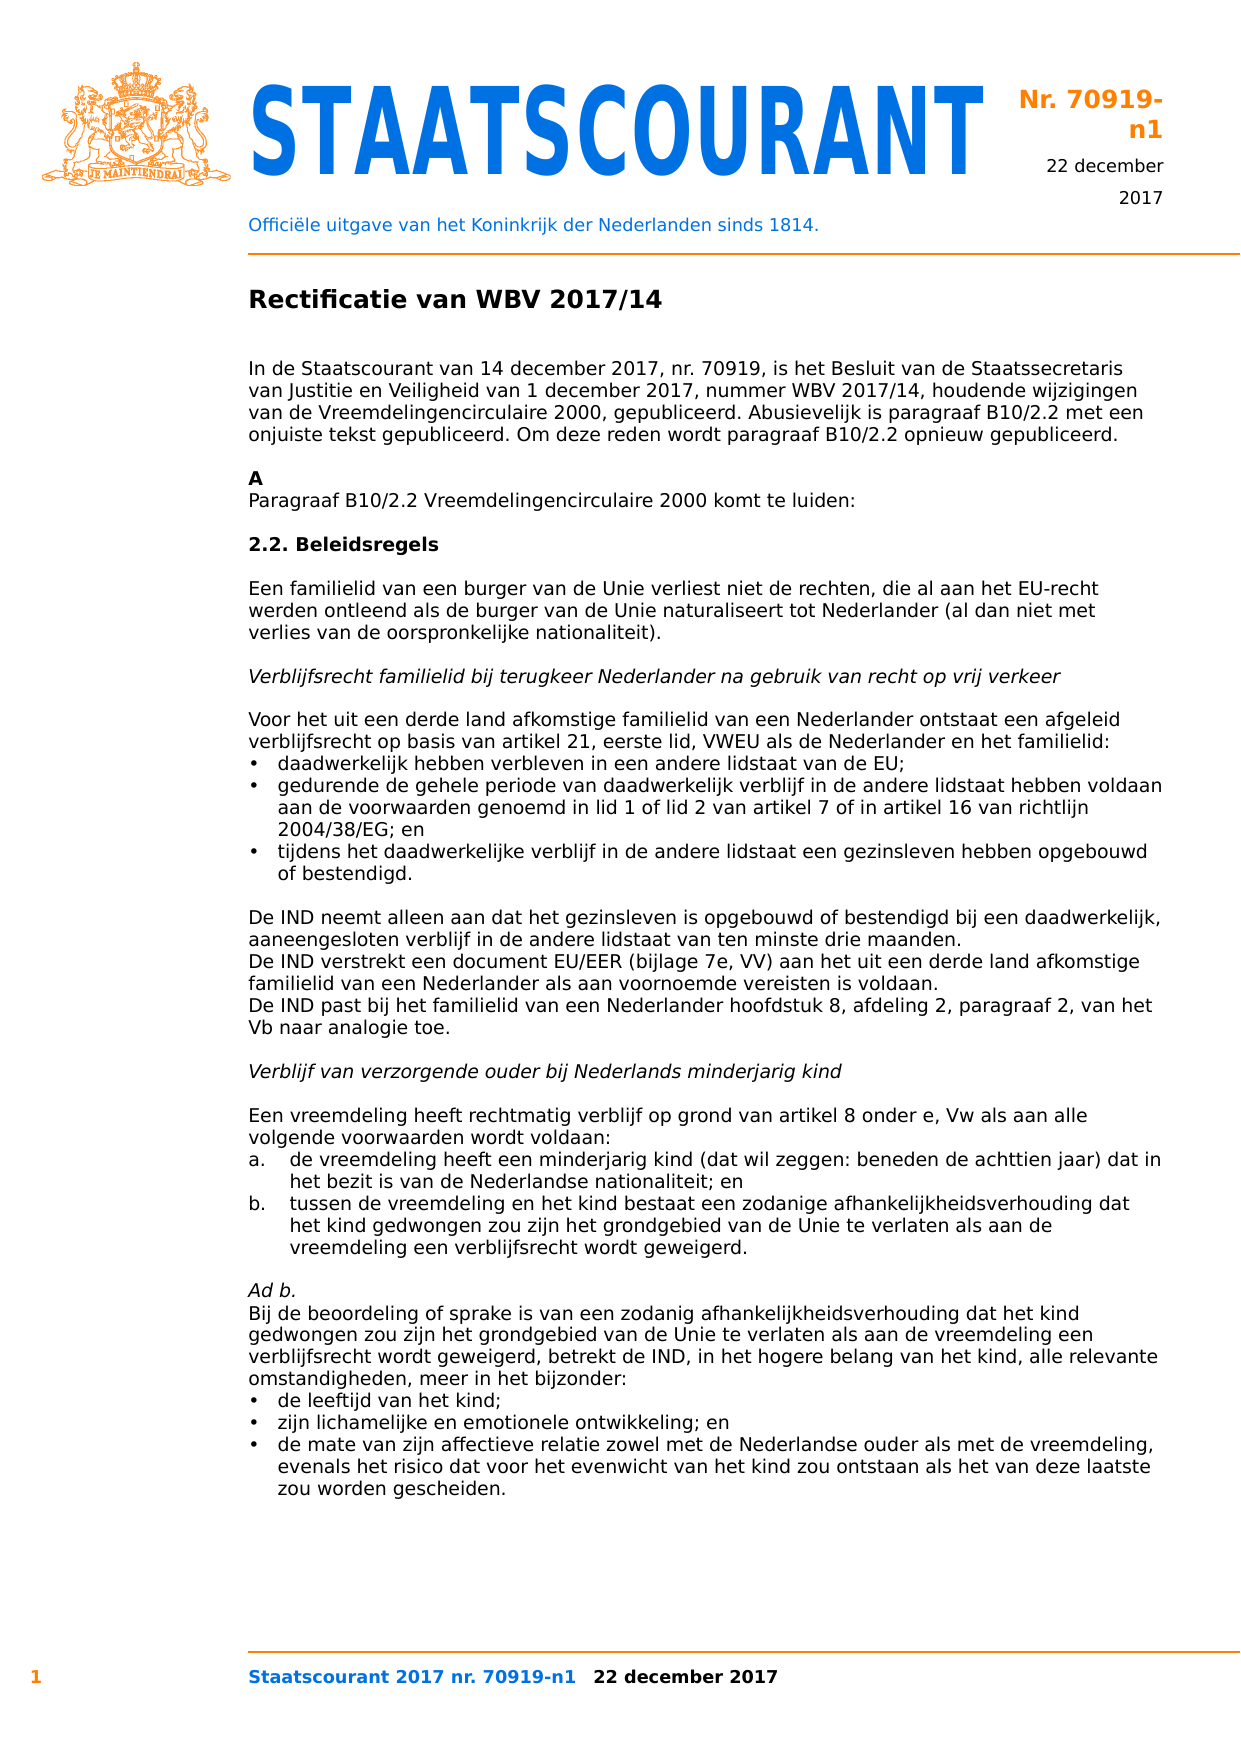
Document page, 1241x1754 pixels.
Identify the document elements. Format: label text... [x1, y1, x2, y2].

text Voor het uit een derde land afkomstige familielid van een Nederlander ontstaat een afgeleid verblijfsrecht op basis van artikel 21, eerste lid, VWEU als de Nederlander en het familielid: [248, 709, 1163, 753]
text De IND neemt alleen aan dat het gezinsleven is opgebouwd of bestendigd bij een daadwerkelijk, aaneengesloten verblijf in de andere lidstaat van ten minste drie maanden. [248, 907, 1163, 951]
text 2.2. Beleidsregels [248, 534, 1163, 556]
table_cell 2017 [998, 183, 1240, 215]
table_header [25, 62, 248, 253]
text • daadwerkelijk hebben verbleven in een andere lidstaat van de EU; [248, 753, 1163, 775]
subtitle Verblijf van verzorgende ouder bij Nederlands minderjarig kind [248, 1061, 1163, 1083]
text De IND past bij het familielid van een Nederlander hoofdstuk 8, afdeling 2, paragraaf 2, van het Vb naar analogie toe. [248, 995, 1163, 1039]
subtitle Verblijfsrecht familielid bij terugkeer Nederlander na gebruik van recht op vrij verkeer [248, 666, 1163, 687]
text A [248, 468, 1163, 490]
text • gedurende de gehele periode van daadwerkelijk verblijf in de andere lidstaat hebben voldaan aan de voorwaarden genoemd in lid 1 of lid 2 van artikel 7 of in artikel 16 van richtlijn 2004/38/EG; en [248, 775, 1163, 841]
text • zijn lichamelijke en emotionele ontwikkeling; en [248, 1412, 1163, 1434]
table_header STAATSCOURANT [248, 62, 998, 215]
text • de mate van zijn affectieve relatie zowel met de Nederlandse ouder als met de vreemdeling, evenals het risico dat voor het evenwicht van het kind zou ontstaan als het van deze laatste zou worden gescheiden. [248, 1434, 1163, 1500]
table_cell Officiële uitgave van het Koninkrijk der Nederlanden sinds 1814. [248, 215, 1240, 253]
text Paragraaf B10/2.2 Vreemdelingencirculaire 2000 komt te luiden: [248, 490, 1163, 512]
text Bij de beoordeling of sprake is van een zodanig afhankelijkheidsverhouding dat het kind gedwongen zou zijn het grondgebied van de Unie te verlaten als aan de vreemdeling een verblijfsrecht wordt geweigerd, betrekt de IND, in het hogere belang van het kind, alle relevante omstandigheden, meer in het bijzonder: [248, 1302, 1163, 1390]
text b. tussen de vreemdeling en het kind bestaat een zodanige afhankelijkheidsverhouding dat het kind gedwongen zou zijn het grondgebied van de Unie te verlaten als aan de vreemdeling een verblijfsrecht wordt geweigerd. [248, 1193, 1163, 1258]
picture [41, 62, 231, 186]
table_header Nr. 70919-n1 [998, 62, 1240, 150]
text • de leeftijd van het kind; [248, 1390, 1163, 1412]
text Ad b. [248, 1280, 1163, 1302]
text a. de vreemdeling heeft een minderjarig kind (dat wil zeggen: beneden de achttien jaar) dat in het bezit is van de Nederlandse nationaliteit; en [248, 1149, 1163, 1193]
subtitle Rectificatie van WBV 2017/14 [248, 285, 1163, 314]
text In de Staatscourant van 14 december 2017, nr. 70919, is het Besluit van de Staatssecretaris van Justitie en Veiligheid van 1 december 2017, nummer WBV 2017/14, houdende wijzigingen van de Vreemdelingencirculaire 2000, gepubliceerd. Abusievelijk is paragraaf B10/2.2 met een onjuiste tekst gepubliceerd. Om deze reden wordt paragraaf B10/2.2 opnieuw gepubliceerd. [248, 358, 1163, 446]
text Een vreemdeling heeft rechtmatig verblijf op grond van artikel 8 onder e, Vw als aan alle volgende voorwaarden wordt voldaan: [248, 1105, 1163, 1149]
text • tijdens het daadwerkelijke verblijf in de andere lidstaat een gezinsleven hebben opgebouwd of bestendigd. [248, 841, 1163, 885]
table_cell 22 december [998, 150, 1240, 182]
text Een familielid van een burger van de Unie verliest niet de rechten, die al aan het EU-recht werden ontleend als de burger van de Unie naturaliseert tot Nederlander (al dan niet met verlies van de oorspronkelijke nationaliteit). [248, 578, 1163, 644]
text De IND verstrekt een document EU/EER (bijlage 7e, VV) aan het uit een derde land afkomstige familielid van een Nederlander als aan voornoemde vereisten is voldaan. [248, 951, 1163, 995]
